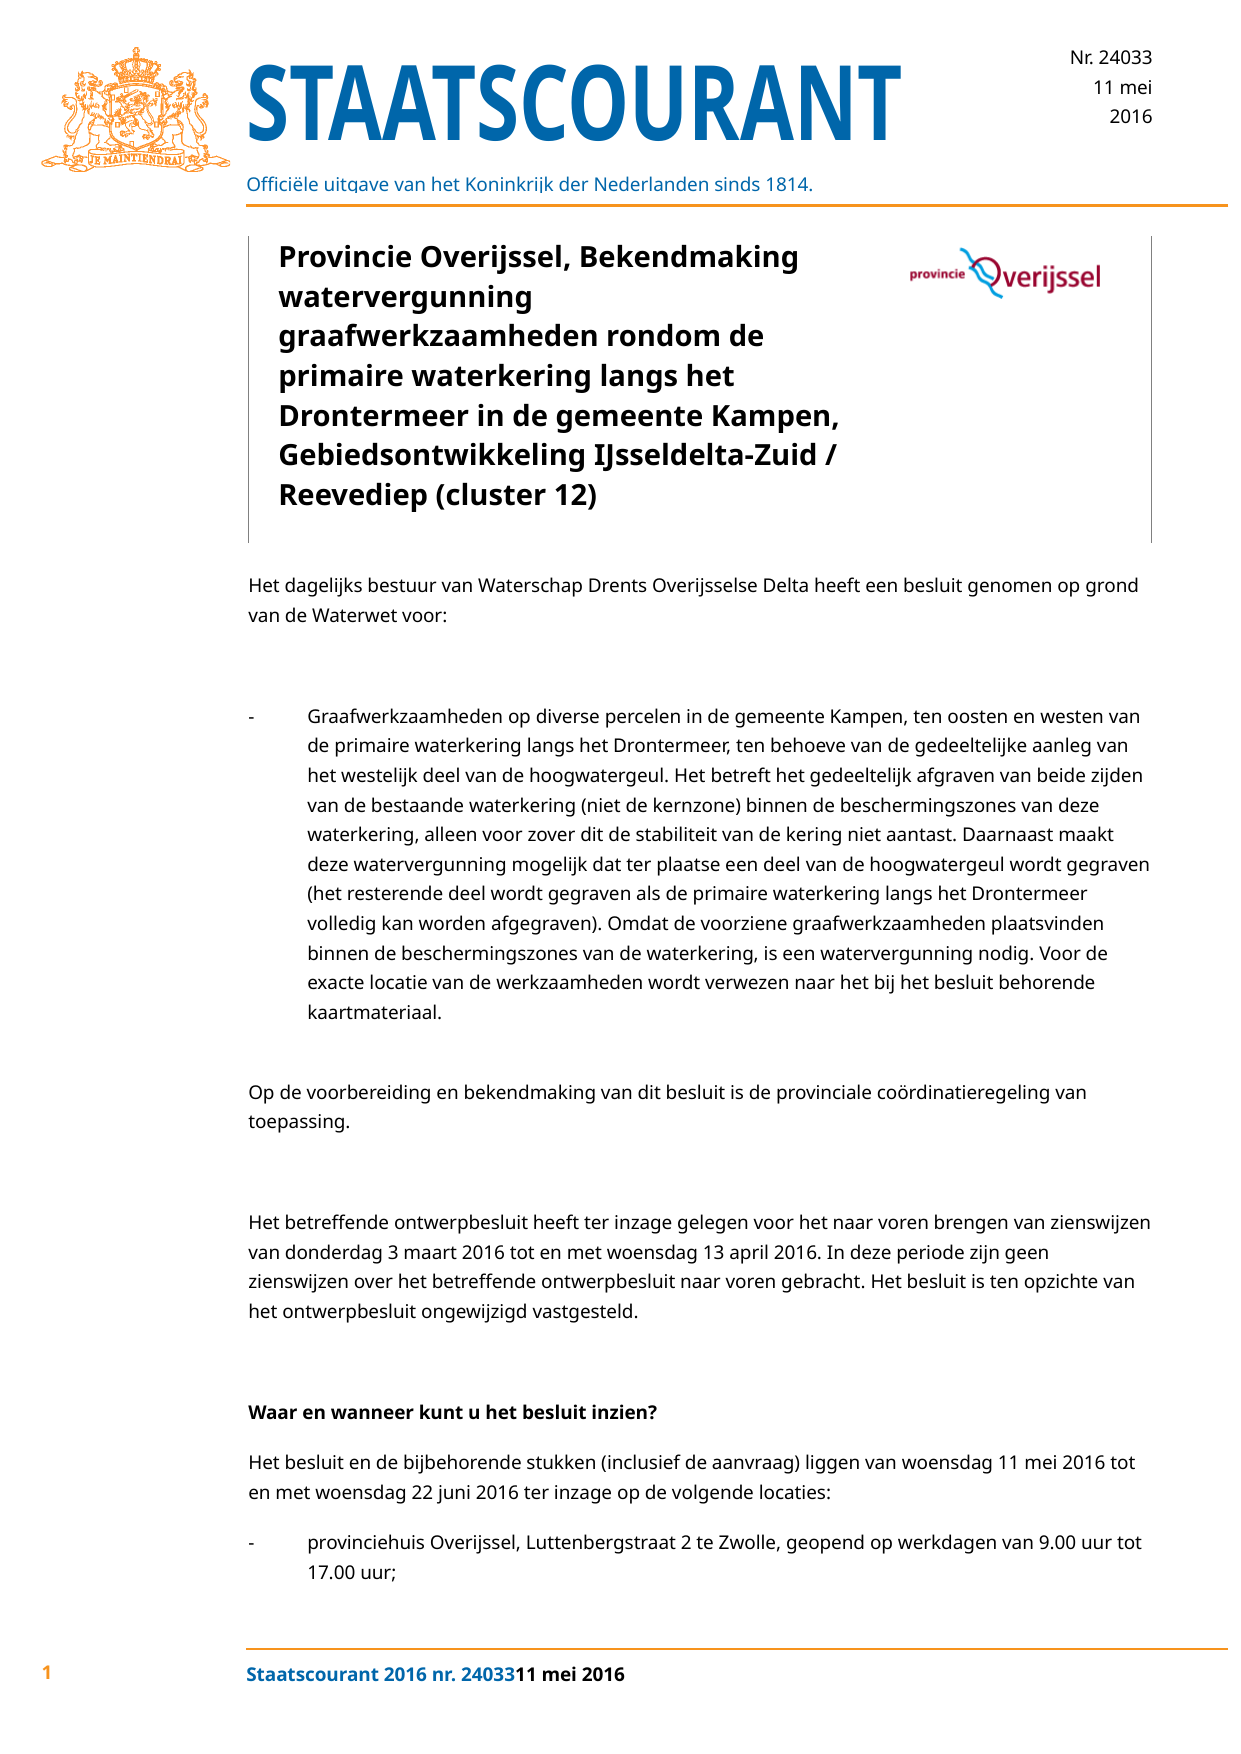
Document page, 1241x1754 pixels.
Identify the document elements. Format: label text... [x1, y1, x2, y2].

table_header Provincie Overijssel, Bekendmaking watervergunning graafwerkzaamheden rondom de primaire waterkering langs het Drontermeer in de gemeente Kampen, Gebiedsontwikkeling IJsseldelta-Zuid / Reevediep (cluster 12) [249, 236, 850, 543]
text Het betreffende ontwerpbesluit heeft ter inzage gelegen voor het naar voren brengen van zienswijzen van donderdag 3 maart 2016 tot en met woensdag 13 april 2016. In deze periode zijn geen zienswijzen over het betreffende ontwerpbesluit naar voren gebracht. Het besluit is ten opzichte van het ontwerpbesluit ongewijzigd vastgesteld. [248, 1209, 1152, 1324]
list Graafwerkzaamheden op diverse percelen in de gemeente Kampen, ten oosten en westen van de primaire waterkering langs het Drontermeer, ten behoeve van de gedeeltelijke aanleg van het westelijk deel van de hoogwatergeul. Het betreft het gedeeltelijk afgraven van beide zijden van de bestaande waterkering (niet de kernzone) binnen de beschermingszones van deze waterkering, alleen voor zover dit de stabiliteit van de kering niet aantast. Daarnaast maakt deze watervergunning mogelijk dat ter plaatse een deel van de hoogwatergeul wordt gegraven (het resterende deel wordt gegraven als de primaire waterkering langs het Drontermeer volledig kan worden afgegraven). Omdat de voorziene graafwerkzaamheden plaatsvinden binnen de beschermingszones van de waterkering, is een watervergunning nodig. Voor de exacte locatie van de werkzaamheden wordt verwezen naar het bij het besluit behorende kaartmateriaal. [248, 703, 1152, 1025]
picture [41, 47, 231, 172]
text Het dagelijks bestuur van Waterschap Drents Overijsselse Delta heeft een besluit genomen op grond van de Waterwet voor: [248, 573, 1152, 628]
text Het besluit en de bijbehorende stukken (inclusief de aanvraag) liggen van woensdag 11 mei 2016 tot en met woensdag 22 juni 2016 ter inzage op de volgende locaties: [248, 1449, 1152, 1505]
picture [882, 236, 1119, 314]
text Waar en wanneer kunt u het besluit inzien? [248, 1399, 1152, 1425]
table_header [850, 236, 1151, 543]
list provinciehuis Overijssel, Luttenbergstraat 2 te Zwolle, geopend op werkdagen van 9.00 uur tot 17.00 uur; [248, 1529, 1152, 1585]
text Op de voorbereiding en bekendmaking van dit besluit is de provinciale coördinatieregeling van toepassing. [248, 1079, 1152, 1134]
